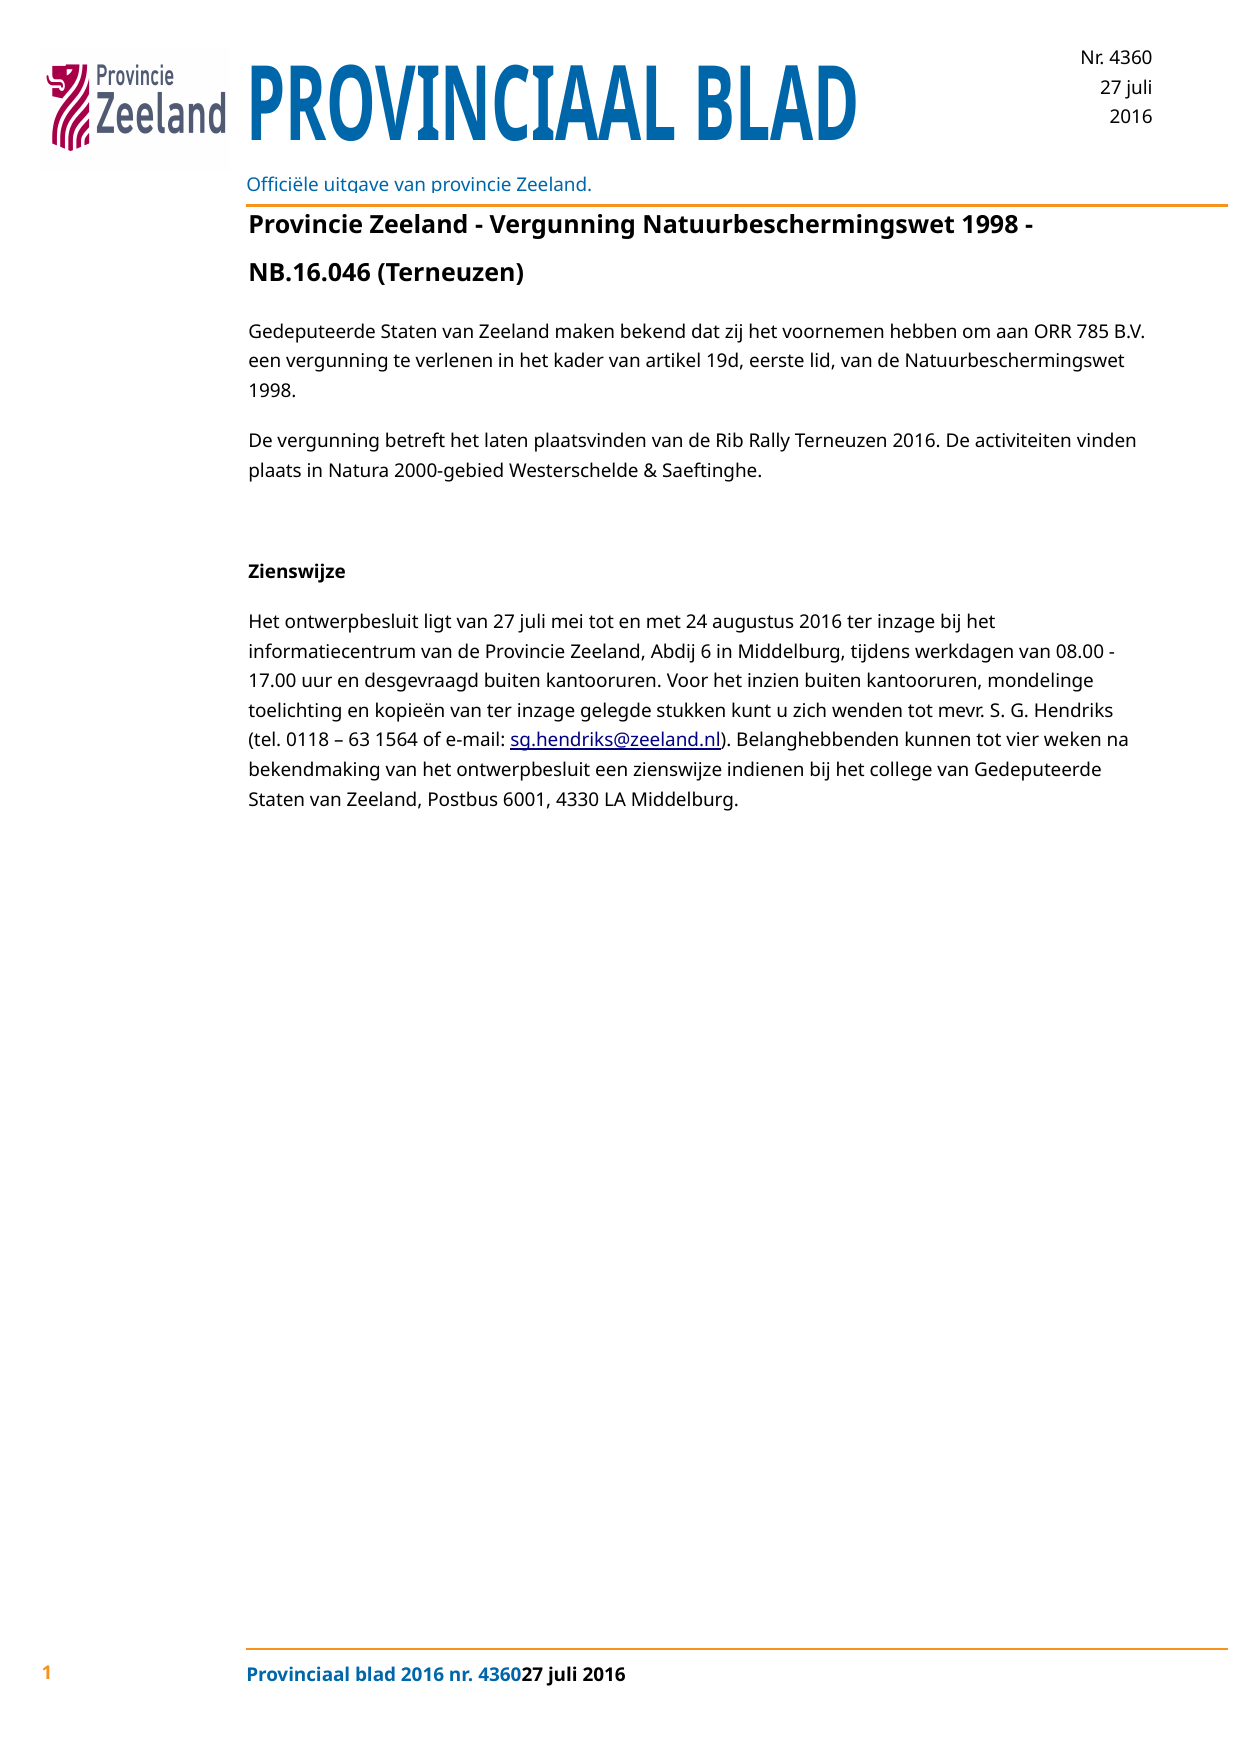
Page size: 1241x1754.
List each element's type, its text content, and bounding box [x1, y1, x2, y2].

text De vergunning betreft het laten plaatsvinden van de Rib Rally Terneuzen 2016. De activiteiten vinden plaats in Natura 2000-gebied Westerschelde & Saeftinghe. [248, 427, 1152, 483]
text Provincie Zeeland - Vergunning Natuurbeschermingswet 1998 - NB.16.046 (Terneuzen) [248, 207, 1152, 288]
text Zienswijze [248, 558, 1152, 584]
text Gedeputeerde Staten van Zeeland maken bekend dat zij het voornemen hebben om aan ORR 785 B.V. een vergunning te verlenen in het kader van artikel 19d, eerste lid, van de Natuurbeschermingswet 1998. [248, 318, 1152, 403]
text Het ontwerpbesluit ligt van 27 juli mei tot en met 24 augustus 2016 ter inzage bij het informatiecentrum van de Provincie Zeeland, Abdij 6 in Middelburg, tijdens werkdagen van 08.00 - 17.00 uur en desgevraagd buiten kantooruren. Voor het inzien buiten kantooruren, mondelinge toelichting en kopieën van ter inzage gelegde stukken kunt u zich wenden tot mevr. S. G. Hendriks (tel. 0118 – 63 1564 of e-mail: sg.hendriks@zeeland.nl). Belanghebbenden kunnen tot vier weken na bekendmaking van het ontwerpbesluit een zienswijze indienen bij het college van Gedeputeerde Staten van Zeeland, Postbus 6001, 4330 LA Middelburg. [248, 608, 1152, 812]
picture [41, 47, 231, 172]
